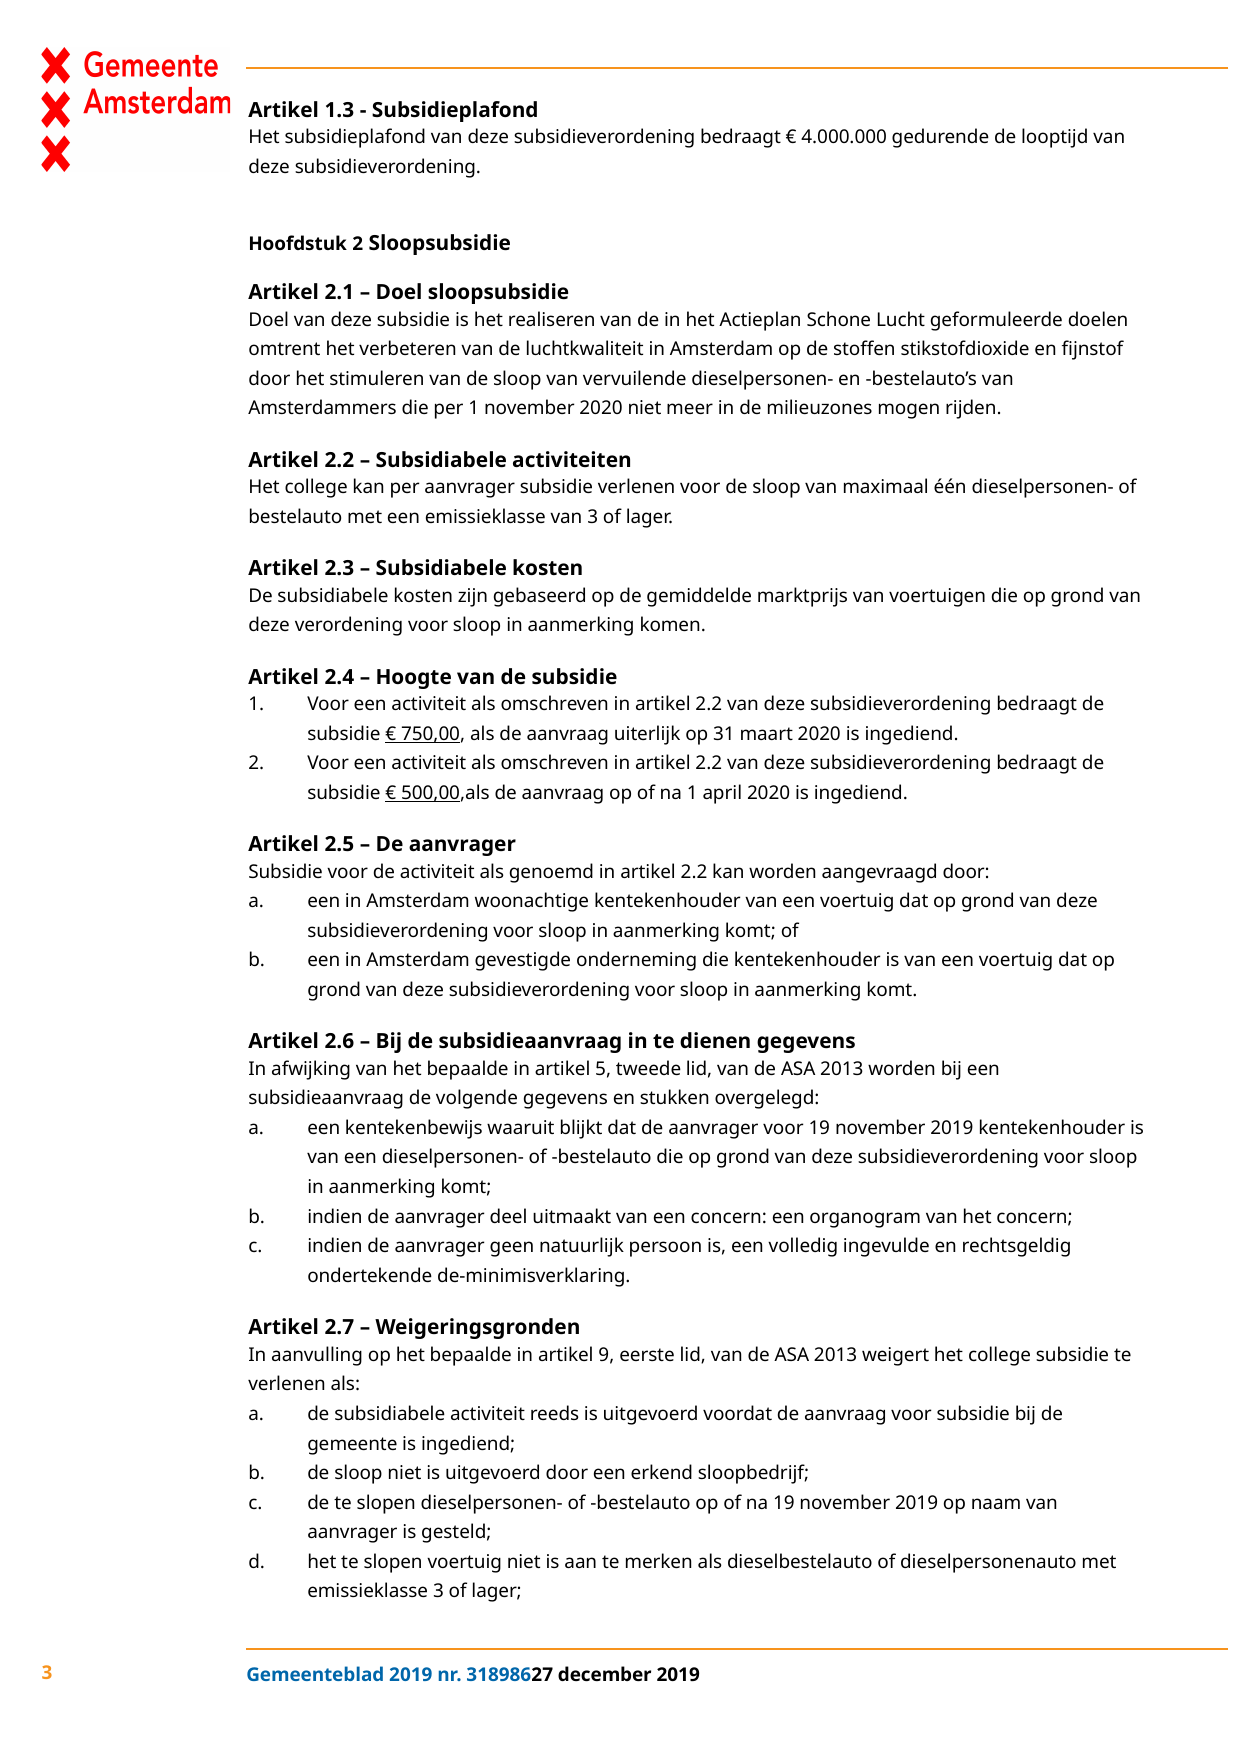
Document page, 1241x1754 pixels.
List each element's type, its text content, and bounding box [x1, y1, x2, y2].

text Artikel 1.3 - Subsidieplafond [248, 95, 1152, 123]
list een in Amsterdam gevestigde onderneming die kentekenhouder is van een voertuig dat op grond van deze subsidieverordening voor sloop in aanmerking komt. [248, 947, 1152, 1002]
list indien de aanvrager deel uitmaakt van een concern: een organogram van het concern; [248, 1203, 1152, 1229]
list een kentekenbewijs waaruit blijkt dat de aanvrager voor 19 november 2019 kentekenhouder is van een dieselpersonen- of -bestelauto die op grond van deze subsidieverordening voor sloop in aanmerking komt; [248, 1114, 1152, 1199]
text Artikel 2.1 – Doel sloopsubsidie [248, 277, 1152, 306]
text Het college kan per aanvrager subsidie verlenen voor de sloop van maximaal één dieselpersonen- of bestelauto met een emissieklasse van 3 of lager. [248, 473, 1152, 529]
text Het subsidieplafond van deze subsidieverordening bedraagt € 4.000.000 gedurende de looptijd van deze subsidieverordening. [248, 123, 1152, 178]
list indien de aanvrager geen natuurlijk persoon is, een volledig ingevulde en rechtsgeldig ondertekende de-minimisverklaring. [248, 1232, 1152, 1288]
text Artikel 2.6 – Bij de subsidieaanvraag in te dienen gegevens [248, 1027, 1152, 1055]
text Artikel 2.7 – Weigeringsgronden [248, 1312, 1152, 1341]
list een in Amsterdam woonachtige kentekenhouder van een voertuig dat op grond van deze subsidieverordening voor sloop in aanmerking komt; of [248, 887, 1152, 943]
list Voor een activiteit als omschreven in artikel 2.2 van deze subsidieverordening bedraagt de subsidie € 500,00,als de aanvraag op of na 1 april 2020 is ingediend. [248, 749, 1152, 805]
text Doel van deze subsidie is het realiseren van de in het Actieplan Schone Lucht geformuleerde doelen omtrent het verbeteren van de luchtkwaliteit in Amsterdam op de stoffen stikstofdioxide en fijnstof door het stimuleren van de sloop van vervuilende dieselpersonen- en -bestelauto’s van Amsterdammers die per 1 november 2020 niet meer in de milieuzones mogen rijden. [248, 306, 1152, 420]
list Voor een activiteit als omschreven in artikel 2.2 van deze subsidieverordening bedraagt de subsidie € 750,00, als de aanvraag uiterlijk op 31 maart 2020 is ingediend. [248, 690, 1152, 746]
text Artikel 2.2 – Subsidiabele activiteiten [248, 445, 1152, 473]
list de subsidiabele activiteit reeds is uitgevoerd voordat de aanvraag voor subsidie bij de gemeente is ingediend; [248, 1400, 1152, 1455]
text Artikel 2.4 – Hoogte van de subsidie [248, 662, 1152, 690]
list de te slopen dieselpersonen- of -bestelauto op of na 19 november 2019 op naam van aanvrager is gesteld; [248, 1489, 1152, 1544]
text Artikel 2.3 – Subsidiabele kosten [248, 553, 1152, 582]
text In aanvulling op het bepaalde in artikel 9, eerste lid, van de ASA 2013 weigert het college subsidie te verlenen als: [248, 1341, 1152, 1396]
text Subsidie voor de activiteit als genoemd in artikel 2.2 kan worden aangevraagd door: [248, 858, 1152, 883]
text Hoofdstuk 2 Sloopsubsidie [248, 228, 1152, 256]
text Artikel 2.5 – De aanvrager [248, 829, 1152, 858]
picture [41, 47, 231, 172]
text De subsidiabele kosten zijn gebaseerd op de gemiddelde marktprijs van voertuigen die op grond van deze verordening voor sloop in aanmerking komen. [248, 582, 1152, 637]
list het te slopen voertuig niet is aan te merken als dieselbestelauto of dieselpersonenauto met emissieklasse 3 of lager; [248, 1548, 1152, 1603]
text In afwijking van het bepaalde in artikel 5, tweede lid, van de ASA 2013 worden bij een subsidieaanvraag de volgende gegevens en stukken overgelegd: [248, 1055, 1152, 1110]
list de sloop niet is uitgevoerd door een erkend sloopbedrijf; [248, 1459, 1152, 1485]
